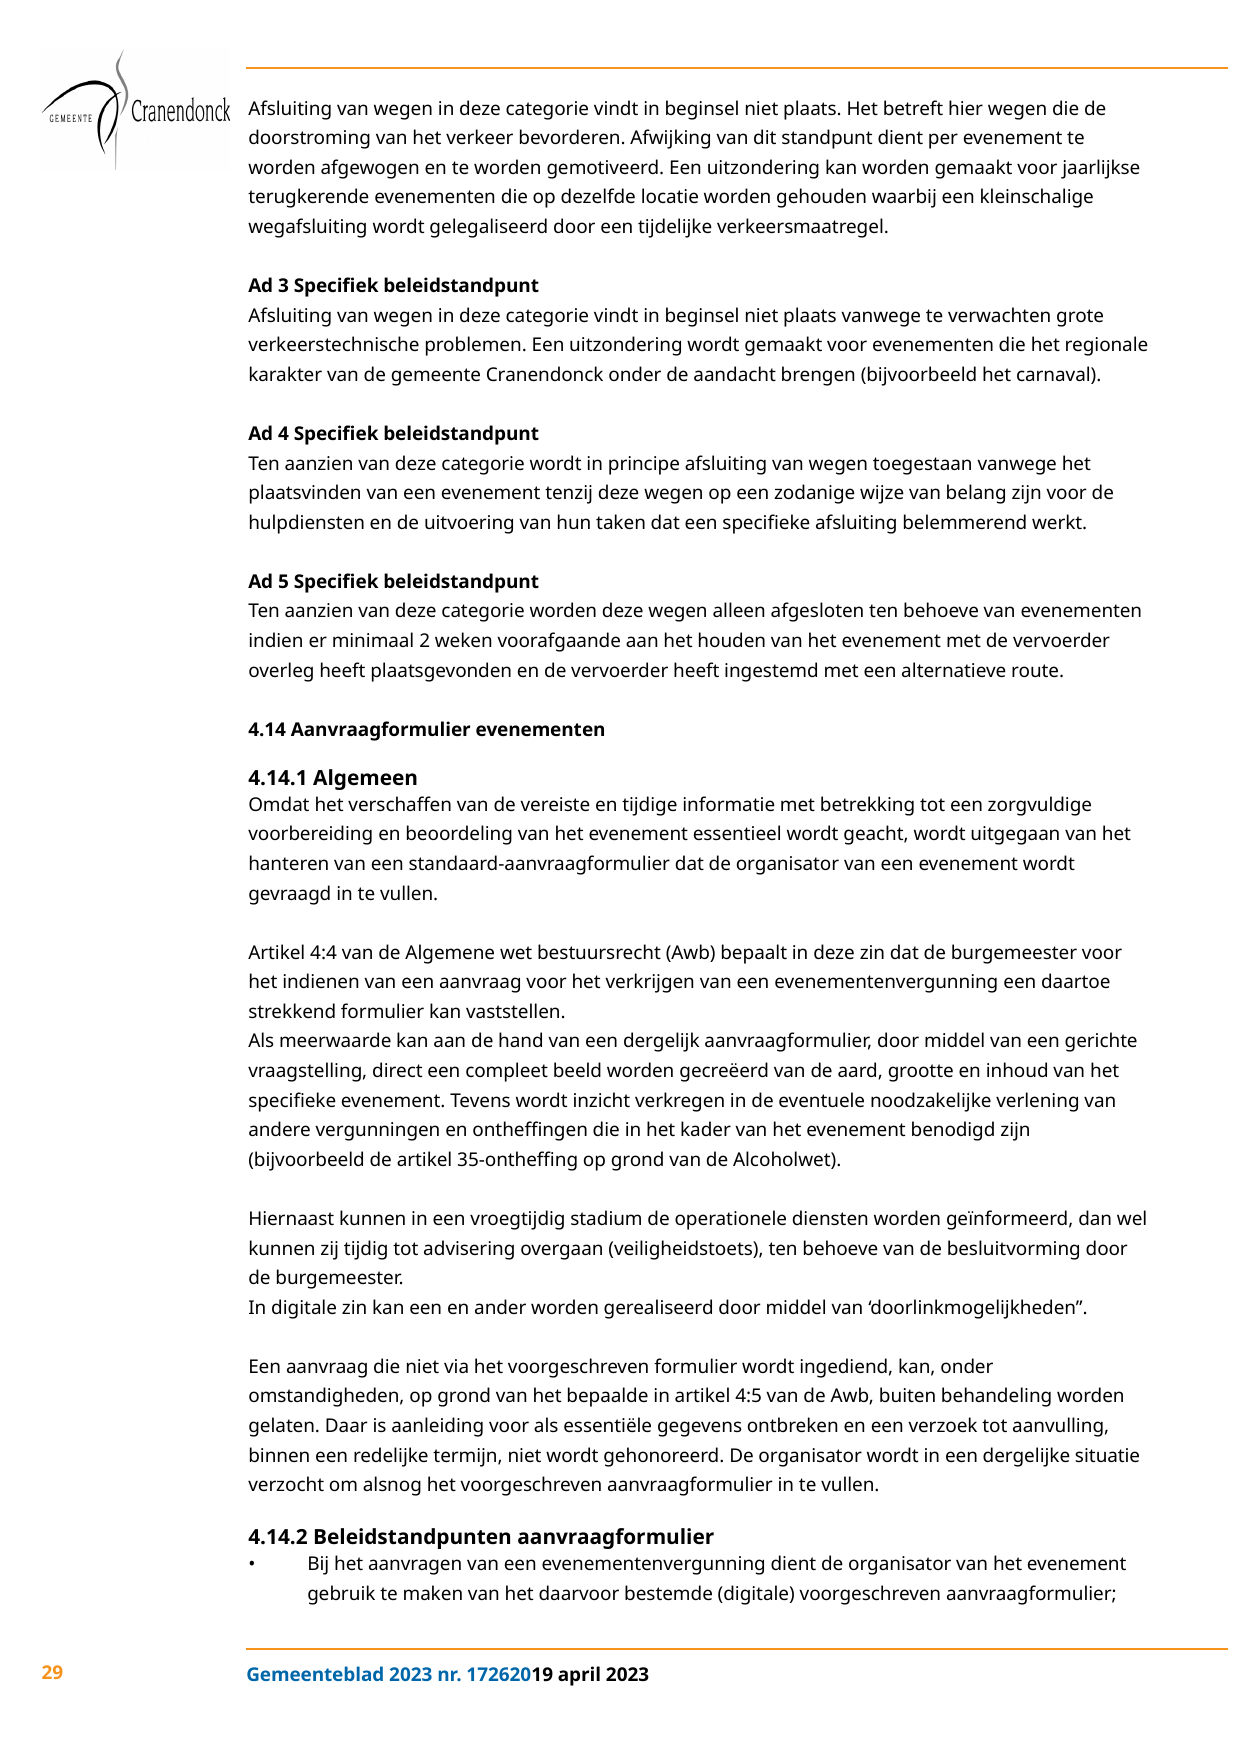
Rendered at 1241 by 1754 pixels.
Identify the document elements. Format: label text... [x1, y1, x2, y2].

text Ten aanzien van deze categorie worden deze wegen alleen afgesloten ten behoeve van evenementen indien er minimaal 2 weken voorafgaande aan het houden van het evenement met de vervoerder overleg heeft plaatsgevonden en de vervoerder heeft ingestemd met een alternatieve route. [248, 598, 1152, 683]
text In digitale zin kan een en ander worden gerealiseerd door middel van ‘doorlinkmogelijkheden”. [248, 1294, 1152, 1320]
text Ad 5 Specifiek beleidstandpunt [248, 568, 1152, 594]
picture [41, 47, 231, 172]
text Ad 3 Specifiek beleidstandpunt [248, 272, 1152, 298]
text Omdat het verschaffen van de vereiste en tijdige informatie met betrekking tot een zorgvuldige voorbereiding en beoordeling van het evenement essentieel wordt geacht, wordt uitgegaan van het hanteren van een standaard-aanvraagformulier dat de organisator van een evenement wordt gevraagd in te vullen. [248, 791, 1152, 906]
text Ten aanzien van deze categorie wordt in principe afsluiting van wegen toegestaan vanwege het plaatsvinden van een evenement tenzij deze wegen op een zodanige wijze van belang zijn voor de hulpdiensten en de uitvoering van hun taken dat een specifieke afsluiting belemmerend werkt. [248, 450, 1152, 535]
text Als meerwaarde kan aan de hand van een dergelijk aanvraagformulier, door middel van een gerichte vraagstelling, direct een compleet beeld worden gecreëerd van de aard, grootte en inhoud van het specifieke evenement. Tevens wordt inzicht verkregen in de eventuele noodzakelijke verlening van andere vergunningen en ontheffingen die in het kader van het evenement benodigd zijn (bijvoorbeeld de artikel 35-ontheffing op grond van de Alcoholwet). [248, 1028, 1152, 1172]
text Afsluiting van wegen in deze categorie vindt in beginsel niet plaats. Het betreft hier wegen die de doorstroming van het verkeer bevorderen. Afwijking van dit standpunt dient per evenement te worden afgewogen en te worden gemotiveerd. Een uitzondering kan worden gemaakt voor jaarlijkse terugkerende evenementen die op dezelfde locatie worden gehouden waarbij een kleinschalige wegafsluiting wordt gelegaliseerd door een tijdelijke verkeersmaatregel. [248, 95, 1152, 239]
text Hiernaast kunnen in een vroegtijdig stadium de operationele diensten worden geïnformeerd, dan wel kunnen zij tijdig tot advisering overgaan (veiligheidstoets), ten behoeve van de besluitvorming door de burgemeester. [248, 1205, 1152, 1290]
text Afsluiting van wegen in deze categorie vindt in beginsel niet plaats vanwege te verwachten grote verkeerstechnische problemen. Een uitzondering wordt gemaakt voor evenementen die het regionale karakter van de gemeente Cranendonck onder de aandacht brengen (bijvoorbeeld het carnaval). [248, 302, 1152, 387]
text 4.14 Aanvraagformulier evenementen [248, 716, 1152, 742]
text Ad 4 Specifiek beleidstandpunt [248, 420, 1152, 446]
text 4.14.1 Algemeen [248, 763, 1152, 791]
text Artikel 4:4 van de Algemene wet bestuursrecht (Awb) bepaalt in deze zin dat de burgemeester voor het indienen van een aanvraag voor het verkrijgen van een evenementenvergunning een daartoe strekkend formulier kan vaststellen. [248, 939, 1152, 1024]
list Bij het aanvragen van een evenementenvergunning dient de organisator van het evenement gebruik te maken van het daarvoor bestemde (digitale) voorgeschreven aanvraagformulier; [248, 1550, 1152, 1606]
text 4.14.2 Beleidstandpunten aanvraagformulier [248, 1522, 1152, 1550]
text Een aanvraag die niet via het voorgeschreven formulier wordt ingediend, kan, onder omstandigheden, op grond van het bepaalde in artikel 4:5 van de Awb, buiten behandeling worden gelaten. Daar is aanleiding voor als essentiële gegevens ontbreken en een verzoek tot aanvulling, binnen een redelijke termijn, niet wordt gehonoreerd. De organisator wordt in een dergelijke situatie verzocht om alsnog het voorgeschreven aanvraagformulier in te vullen. [248, 1353, 1152, 1497]
